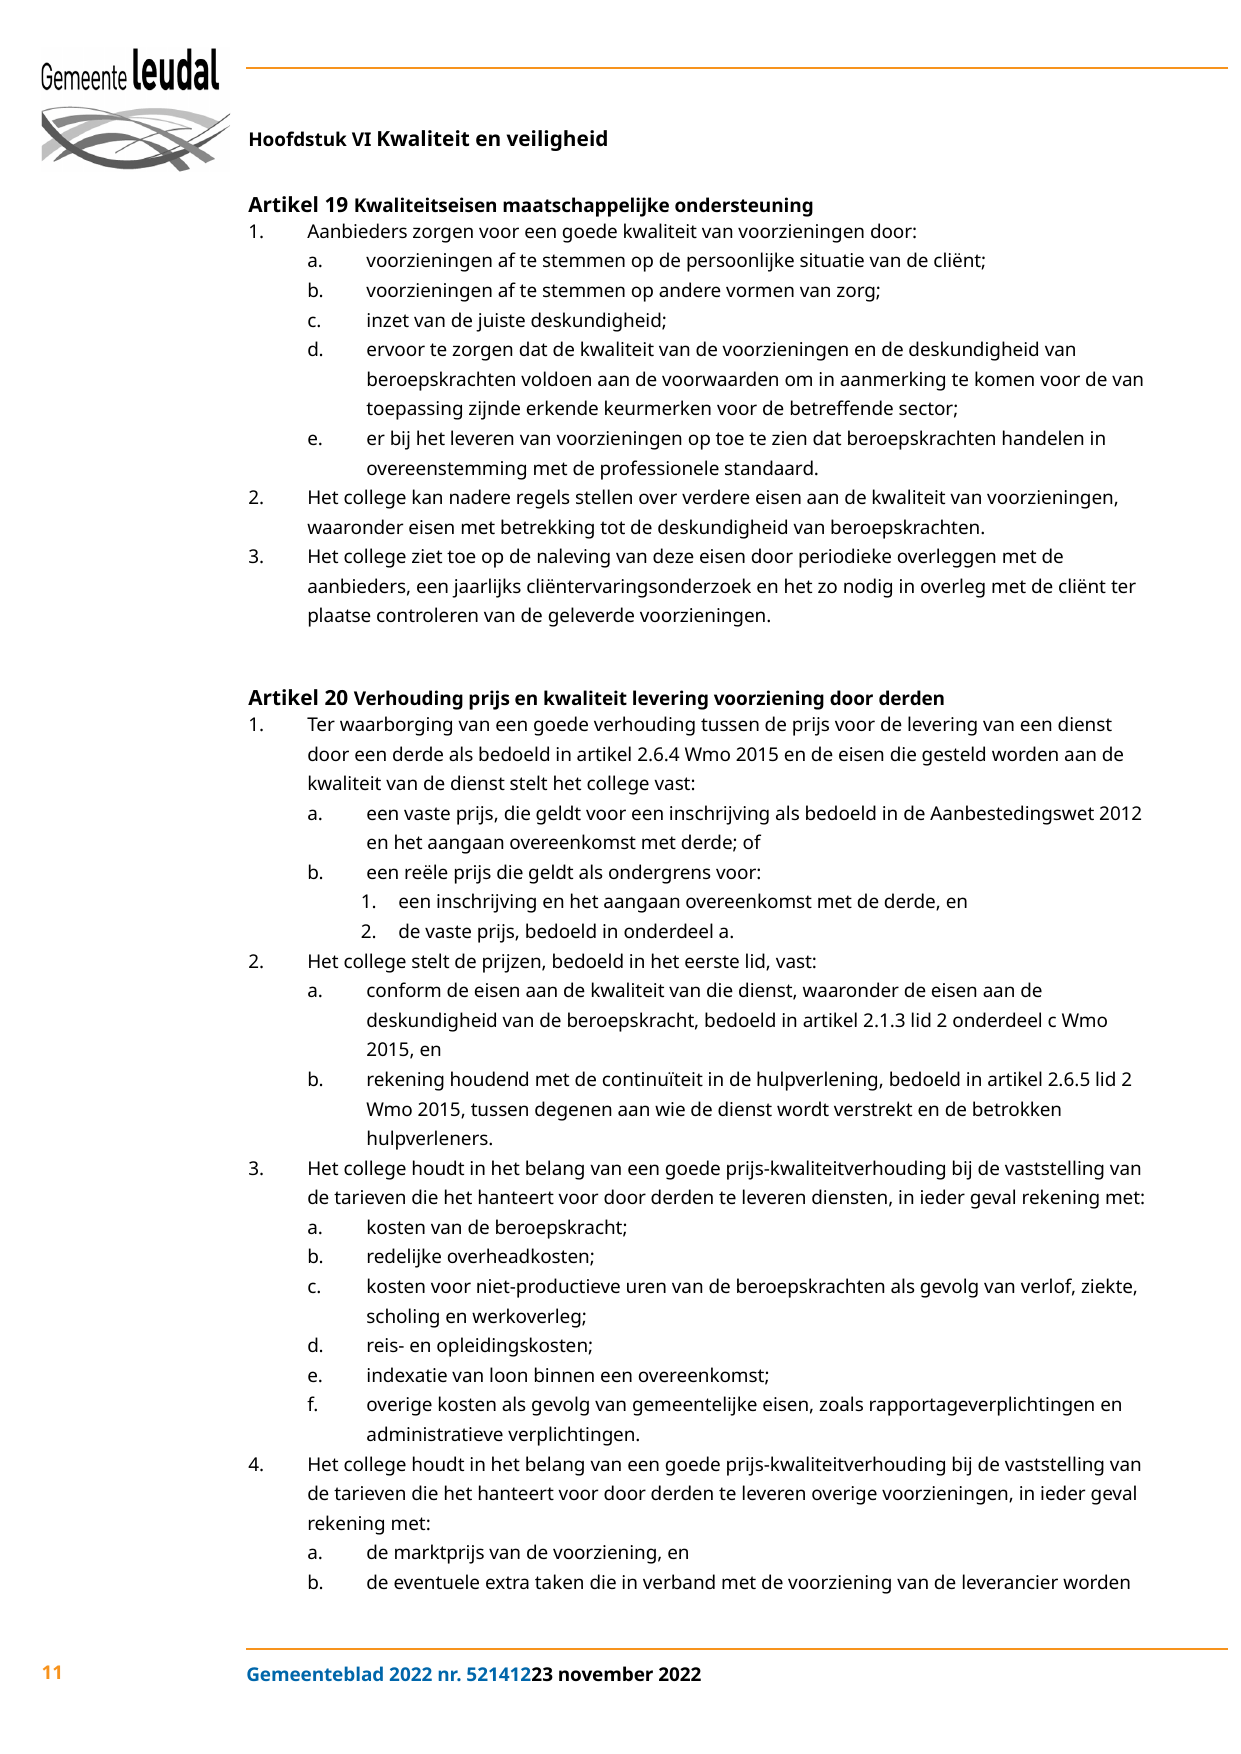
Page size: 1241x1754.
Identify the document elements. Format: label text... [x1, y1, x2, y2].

list Het college kan nadere regels stellen over verdere eisen aan de kwaliteit van voorzieningen, waaronder eisen met betrekking tot de deskundigheid van beroepskrachten. [248, 484, 1152, 540]
list de marktprijs van de voorziening, en [307, 1539, 1152, 1565]
list inzet van de juiste deskundigheid; [307, 307, 1152, 333]
list Het college ziet toe op de naleving van deze eisen door periodieke overleggen met de aanbieders, een jaarlijks cliëntervaringsonderzoek en het zo nodig in overleg met de cliënt ter plaatse controleren van de geleverde voorzieningen. [248, 543, 1152, 628]
list voorzieningen af te stemmen op de persoonlijke situatie van de cliënt; [307, 248, 1152, 273]
list Het college houdt in het belang van een goede prijs-kwaliteitverhouding bij de vaststelling van de tarieven die het hanteert voor door derden te leveren diensten, in ieder geval rekening met: [248, 1155, 1152, 1210]
text Artikel 20 Verhouding prijs en kwaliteit levering voorziening door derden [248, 683, 1152, 711]
list reis- en opleidingskosten; [307, 1332, 1152, 1358]
list Ter waarborging van een goede verhouding tussen de prijs voor de levering van een dienst door een derde als bedoeld in artikel 2.6.4 Wmo 2015 en de eisen die gesteld worden aan de kwaliteit van de dienst stelt het college vast: [248, 711, 1152, 796]
list de vaste prijs, bedoeld in onderdeel a. [361, 918, 1152, 944]
list er bij het leveren van voorzieningen op toe te zien dat beroepskrachten handelen in overeenstemming met de professionele standaard. [307, 425, 1152, 481]
list een reële prijs die geldt als ondergrens voor: [307, 859, 1152, 885]
list kosten voor niet-productieve uren van de beroepskrachten als gevolg van verlof, ziekte, scholing en werkoverleg; [307, 1273, 1152, 1328]
list redelijke overheadkosten; [307, 1244, 1152, 1269]
list Aanbieders zorgen voor een goede kwaliteit van voorzieningen door: [248, 218, 1152, 244]
text Hoofdstuk VI Kwaliteit en veiligheid [248, 124, 1152, 153]
list Het college houdt in het belang van een goede prijs-kwaliteitverhouding bij de vaststelling van de tarieven die het hanteert voor door derden te leveren overige voorzieningen, in ieder geval rekening met: [248, 1451, 1152, 1536]
list voorzieningen af te stemmen op andere vormen van zorg; [307, 277, 1152, 303]
list Het college stelt de prijzen, bedoeld in het eerste lid, vast: [248, 948, 1152, 973]
list een inschrijving en het aangaan overeenkomst met de derde, en [361, 889, 1152, 914]
list de eventuele extra taken die in verband met de voorziening van de leverancier worden [307, 1569, 1152, 1595]
list een vaste prijs, die geldt voor een inschrijving als bedoeld in de Aanbestedingswet 2012 en het aangaan overeenkomst met derde; of [307, 800, 1152, 855]
text Artikel 19 Kwaliteitseisen maatschappelijke ondersteuning [248, 190, 1152, 218]
picture [41, 47, 231, 172]
list kosten van de beroepskracht; [307, 1214, 1152, 1240]
list conform de eisen aan de kwaliteit van die dienst, waaronder de eisen aan de deskundigheid van de beroepskracht, bedoeld in artikel 2.1.3 lid 2 onderdeel c Wmo 2015, en [307, 977, 1152, 1062]
list ervoor te zorgen dat de kwaliteit van de voorzieningen en de deskundigheid van beroepskrachten voldoen aan de voorwaarden om in aanmerking te komen voor de van toepassing zijnde erkende keurmerken voor de betreffende sector; [307, 336, 1152, 421]
list indexatie van loon binnen een overeenkomst; [307, 1362, 1152, 1388]
list rekening houdend met de continuïteit in de hulpverlening, bedoeld in artikel 2.6.5 lid 2 Wmo 2015, tussen degenen aan wie de dienst wordt verstrekt en de betrokken hulpverleners. [307, 1066, 1152, 1151]
list overige kosten als gevolg van gemeentelijke eisen, zoals rapportageverplichtingen en administratieve verplichtingen. [307, 1392, 1152, 1447]
